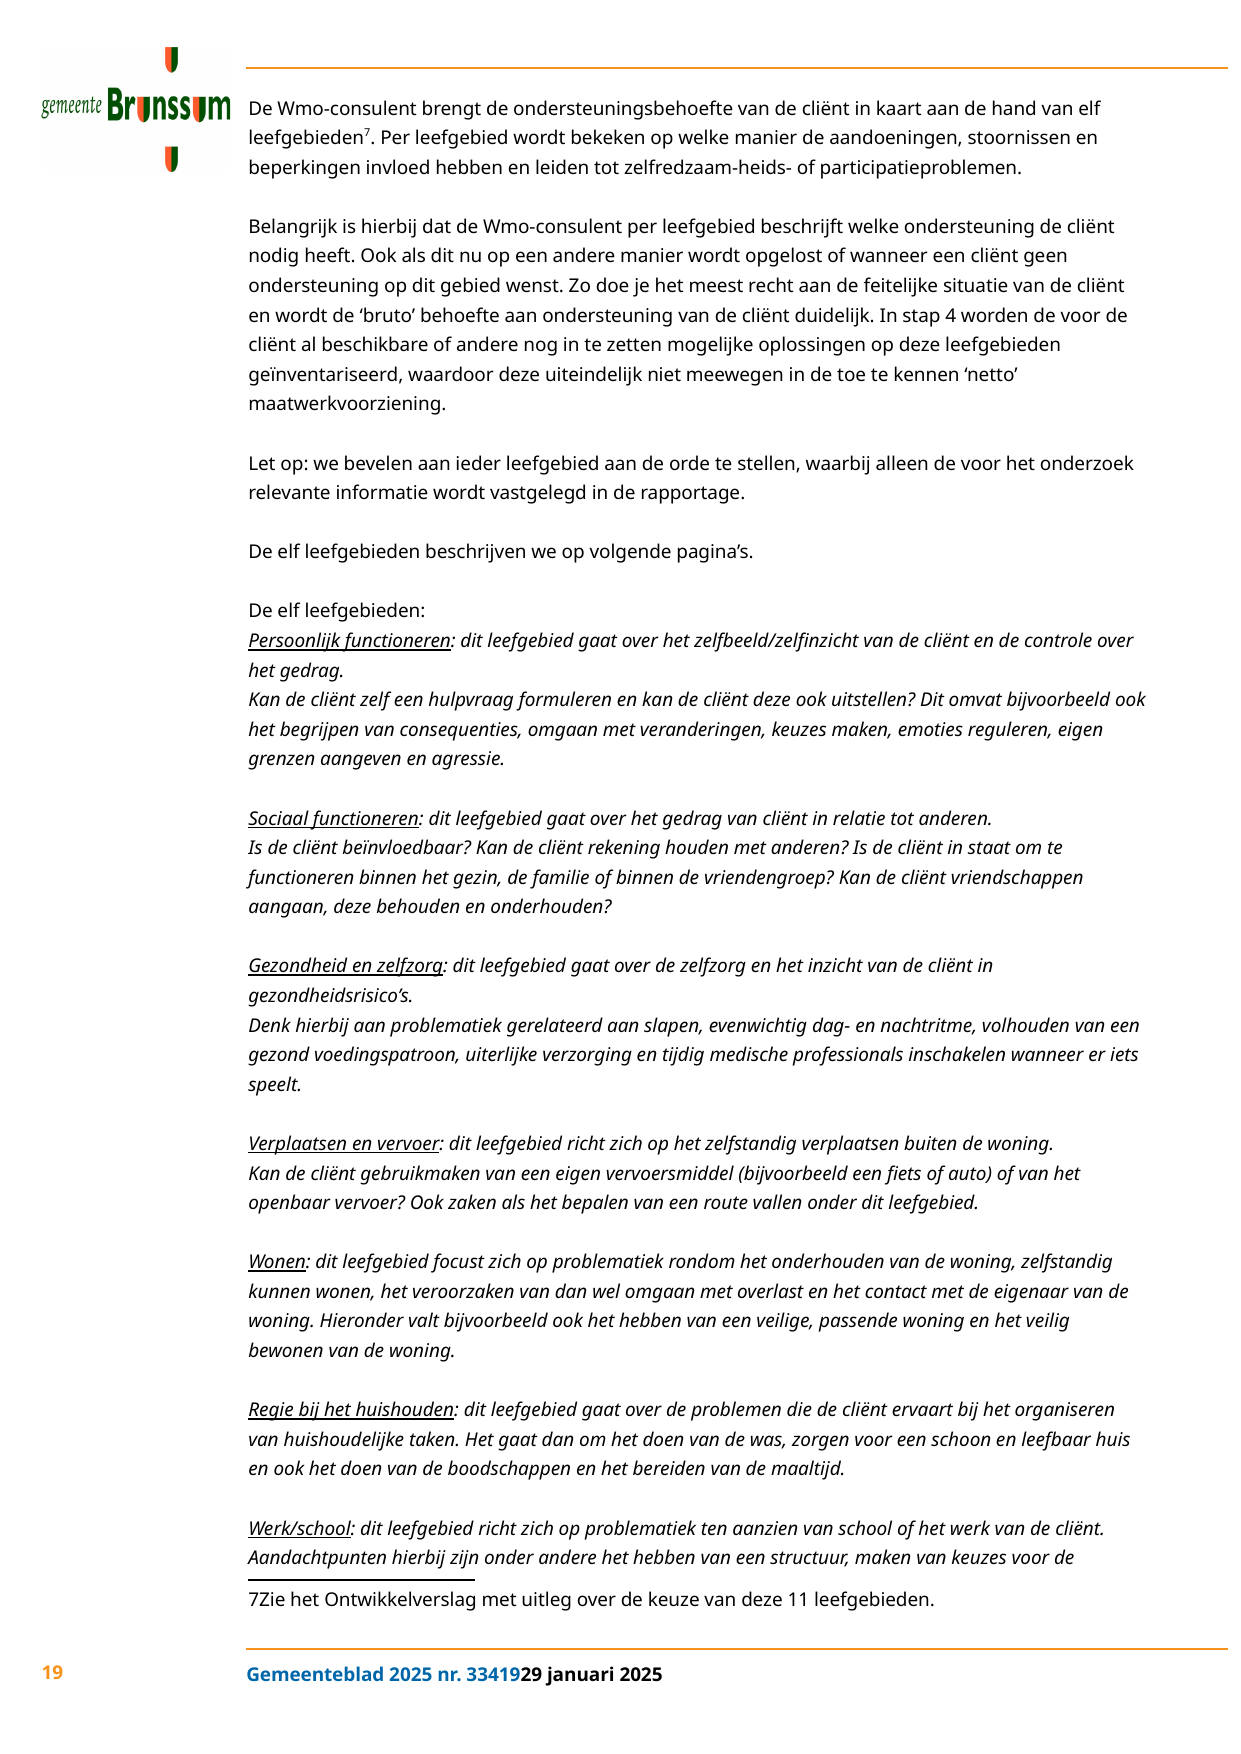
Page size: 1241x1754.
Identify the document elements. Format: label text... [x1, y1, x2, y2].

text Aandachtpunten hierbij zijn onder andere het hebben van een structuur, maken van keuzes voor de [248, 1544, 1152, 1570]
text De elf leefgebieden: [248, 598, 1152, 623]
text Denk hierbij aan problematiek gerelateerd aan slapen, evenwichtig dag- en nachtritme, volhouden van een gezond voedingspatroon, uiterlijke verzorging en tijdig medische professionals inschakelen wanneer er iets speelt. [248, 1012, 1152, 1097]
text Sociaal functioneren: dit leefgebied gaat over het gedrag van cliënt in relatie tot anderen. [248, 805, 1152, 831]
text Zie het Ontwikkelverslag met uitleg over de keuze van deze 11 leefgebieden. [248, 1586, 1152, 1612]
text Is de cliënt beïnvloedbaar? Kan de cliënt rekening houden met anderen? Is de cliënt in staat om te functioneren binnen het gezin, de familie of binnen de vriendengroep? Kan de cliënt vriendschappen aangaan, deze behouden en onderhouden? [248, 834, 1152, 919]
text De Wmo-consulent brengt de ondersteuningsbehoefte van de cliënt in kaart aan de hand van elf leefgebieden. Per leefgebied wordt bekeken op welke manier de aandoeningen, stoornissen en beperkingen invloed hebben en leiden tot zelfredzaam-heids- of participatieproblemen. [248, 95, 1152, 180]
text Belangrijk is hierbij dat de Wmo-consulent per leefgebied beschrijft welke ondersteuning de cliënt nodig heeft. Ook als dit nu op een andere manier wordt opgelost of wanneer een cliënt geen ondersteuning op dit gebied wenst. Zo doe je het meest recht aan de feitelijke situatie van de cliënt en wordt de ‘bruto’ behoefte aan ondersteuning van de cliënt duidelijk. In stap 4 worden de voor de cliënt al beschikbare of andere nog in te zetten mogelijke oplossingen op deze leefgebieden geïnventariseerd, waardoor deze uiteindelijk niet meewegen in de toe te kennen ‘netto’ maatwerkvoorziening. [248, 213, 1152, 416]
text Verplaatsen en vervoer: dit leefgebied richt zich op het zelfstandig verplaatsen buiten de woning. [248, 1130, 1152, 1156]
text Gezondheid en zelfzorg: dit leefgebied gaat over de zelfzorg en het inzicht van de cliënt in gezondheidsrisico’s. [248, 953, 1152, 1008]
text Kan de cliënt zelf een hulpvraag formuleren en kan de cliënt deze ook uitstellen? Dit omvat bijvoorbeeld ook het begrijpen van consequenties, omgaan met veranderingen, keuzes maken, emoties reguleren, eigen grenzen aangeven en agressie. [248, 686, 1152, 771]
text Wonen: dit leefgebied focust zich op problematiek rondom het onderhouden van de woning, zelfstandig kunnen wonen, het veroorzaken van dan wel omgaan met overlast en het contact met de eigenaar van de woning. Hieronder valt bijvoorbeeld ook het hebben van een veilige, passende woning en het veilig bewonen van de woning. [248, 1248, 1152, 1363]
picture [41, 47, 231, 172]
text Persoonlijk functioneren: dit leefgebied gaat over het zelfbeeld/zelfinzicht van de cliënt en de controle over het gedrag. [248, 627, 1152, 683]
text De elf leefgebieden beschrijven we op volgende pagina’s. [248, 538, 1152, 564]
text Kan de cliënt gebruikmaken van een eigen vervoersmiddel (bijvoorbeeld een fiets of auto) of van het openbaar vervoer? Ook zaken als het bepalen van een route vallen onder dit leefgebied. [248, 1160, 1152, 1215]
text Regie bij het huishouden: dit leefgebied gaat over de problemen die de cliënt ervaart bij het organiseren van huishoudelijke taken. Het gaat dan om het doen van de was, zorgen voor een schoon en leefbaar huis en ook het doen van de boodschappen en het bereiden van de maaltijd. [248, 1396, 1152, 1481]
text Werk/school: dit leefgebied richt zich op problematiek ten aanzien van school of het werk van de cliënt. [248, 1515, 1152, 1541]
text Let op: we bevelen aan ieder leefgebied aan de orde te stellen, waarbij alleen de voor het onderzoek relevante informatie wordt vastgelegd in de rapportage. [248, 450, 1152, 505]
